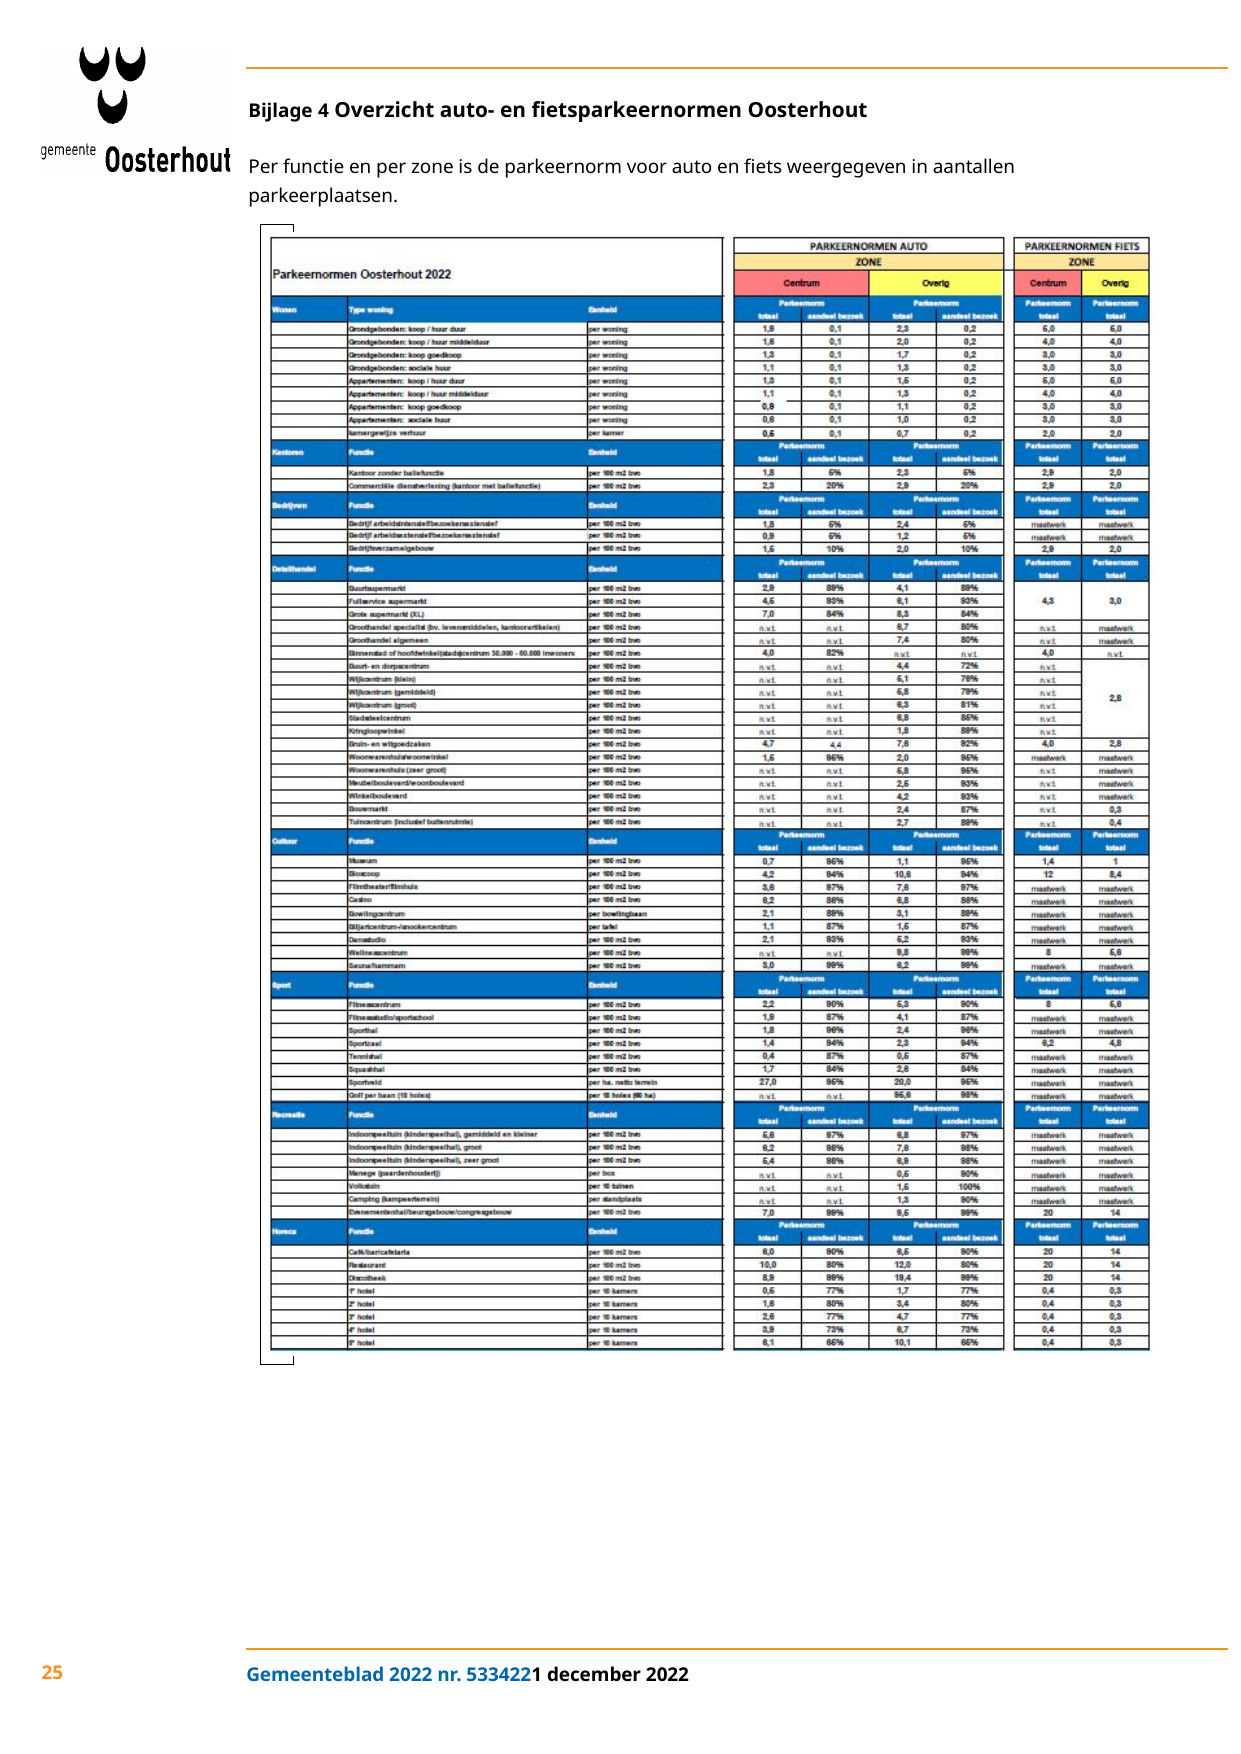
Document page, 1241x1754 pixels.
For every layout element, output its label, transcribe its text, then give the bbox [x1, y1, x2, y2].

text Bijlage 4 Overzicht auto- en fietsparkeernormen Oosterhout [248, 95, 1152, 123]
picture [268, 232, 1155, 1356]
picture [41, 47, 231, 172]
text Per functie en per zone is de parkeernorm voor auto en fiets weergegeven in aantallen parkeerplaatsen. [248, 153, 1152, 208]
